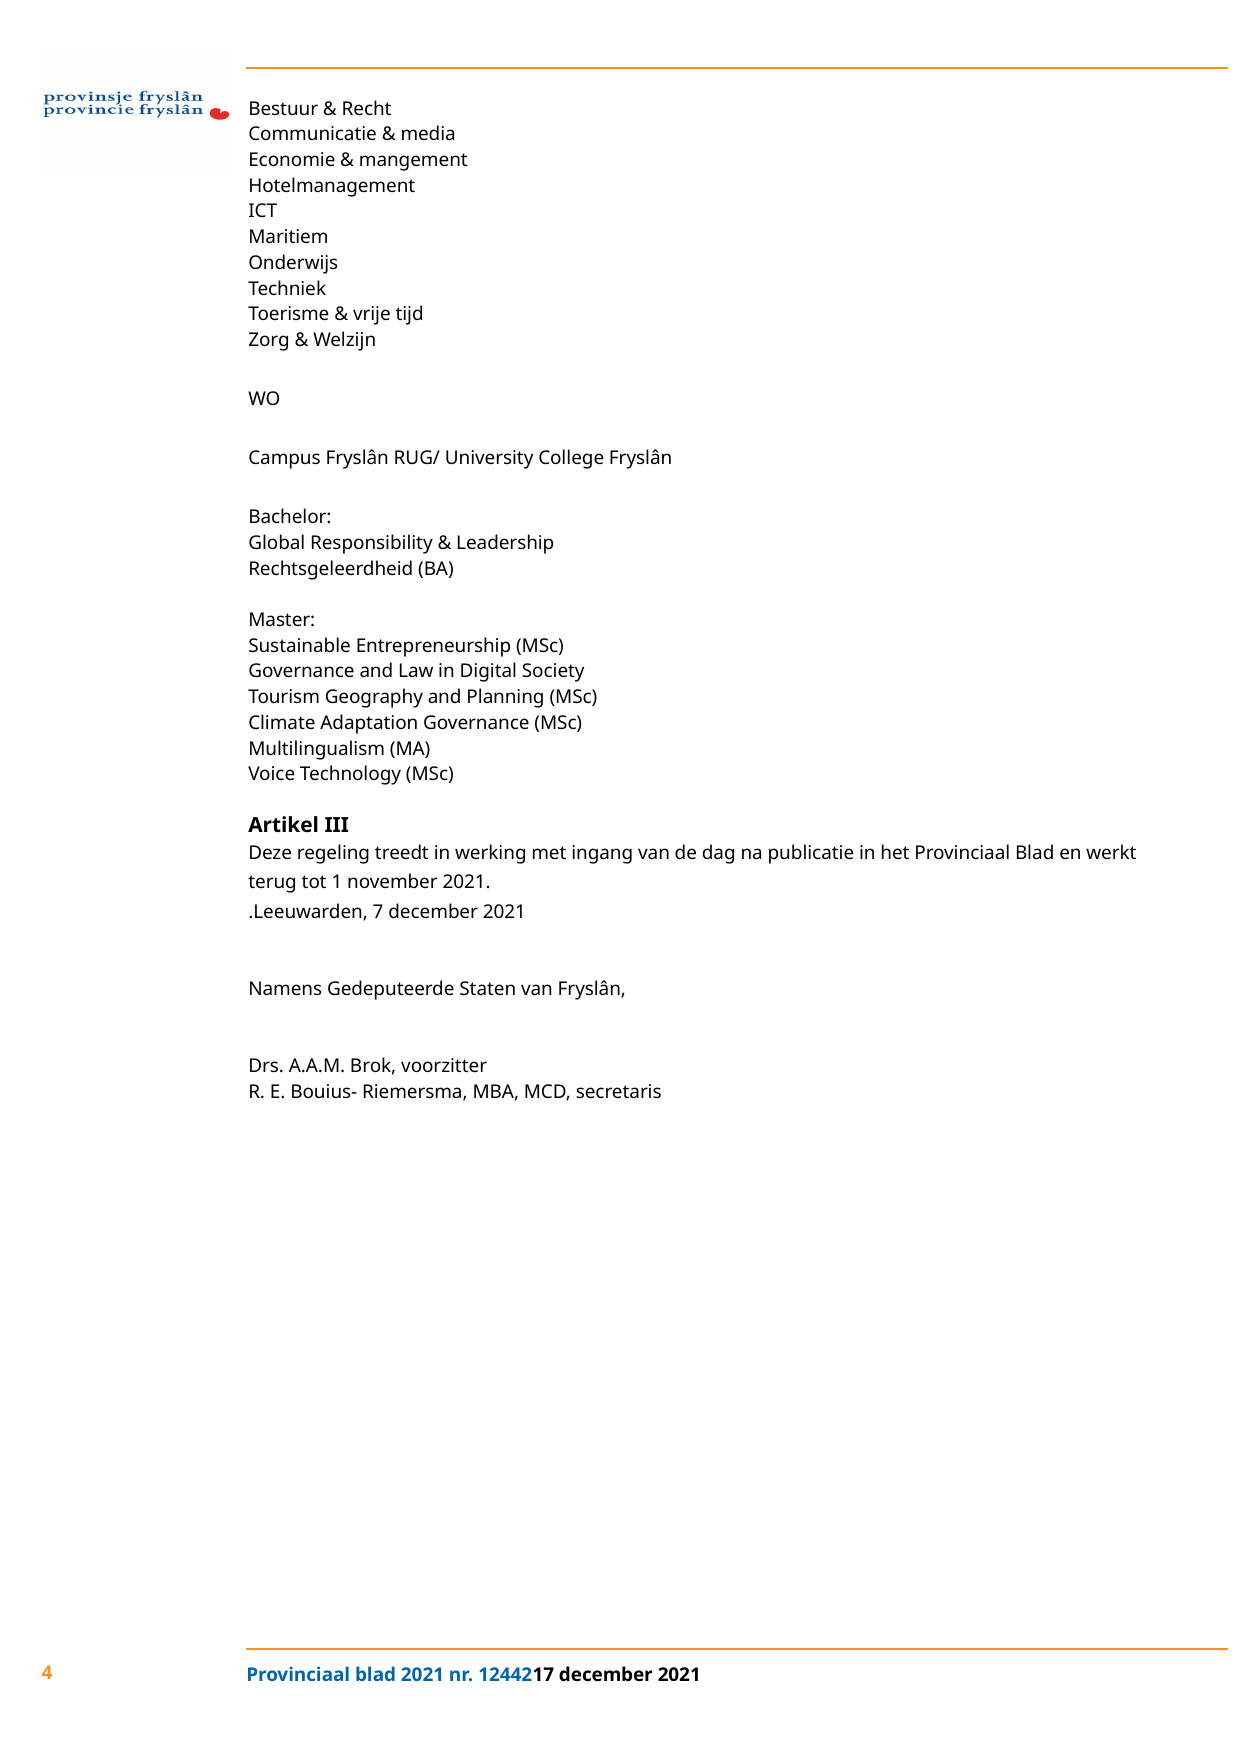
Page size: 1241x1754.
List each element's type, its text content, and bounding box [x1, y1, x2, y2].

table_cell Governance and Law in Digital Society [248, 658, 1152, 683]
table_cell Hotelmanagement [248, 172, 1152, 198]
text .Leeuwarden, 7 december 2021 [248, 898, 1152, 924]
text Namens Gedeputeerde Staten van Fryslân, [248, 975, 1152, 1001]
table_cell Techniek [248, 275, 1152, 301]
table_cell Maritiem [248, 224, 1152, 249]
table_cell Onderwijs [248, 249, 1152, 275]
table_cell Toerisme & vrije tijd [248, 301, 1152, 326]
table_cell ICT [248, 198, 1152, 223]
table_cell Sustainable Entrepreneurship (MSc) [248, 632, 1152, 658]
text R. E. Bouius- Riemersma, MBA, MCD, secretaris [248, 1078, 1152, 1104]
table_cell Communicatie & media [248, 121, 1152, 146]
text Drs. A.A.M. Brok, voorzitter [248, 1052, 1152, 1078]
table_header Bestuur & Recht [248, 95, 1152, 121]
text Campus Fryslân RUG/ University College Fryslân [248, 444, 1152, 470]
table_cell Voice Technology (MSc) [248, 761, 1152, 786]
table_cell Master: [248, 606, 1152, 632]
table_cell Zorg & Welzijn [248, 326, 1152, 352]
text Artikel III [248, 810, 1152, 839]
table_cell Global Responsibility & Leadership [248, 529, 1152, 555]
table_header Bachelor: [248, 503, 1152, 529]
table_cell Rechtsgeleerdheid (BA) [248, 555, 1152, 581]
text Deze regeling treedt in werking met ingang van de dag na publicatie in het Provinciaal Blad en werkt terug tot 1 november 2021. [248, 839, 1152, 894]
text WO [248, 385, 1152, 411]
table_cell Economie & mangement [248, 146, 1152, 172]
table_cell Multilingualism (MA) [248, 735, 1152, 761]
table_cell Tourism Geography and Planning (MSc) [248, 684, 1152, 709]
picture [41, 47, 231, 172]
table_cell Climate Adaptation Governance (MSc) [248, 709, 1152, 735]
table_cell [248, 581, 1152, 606]
